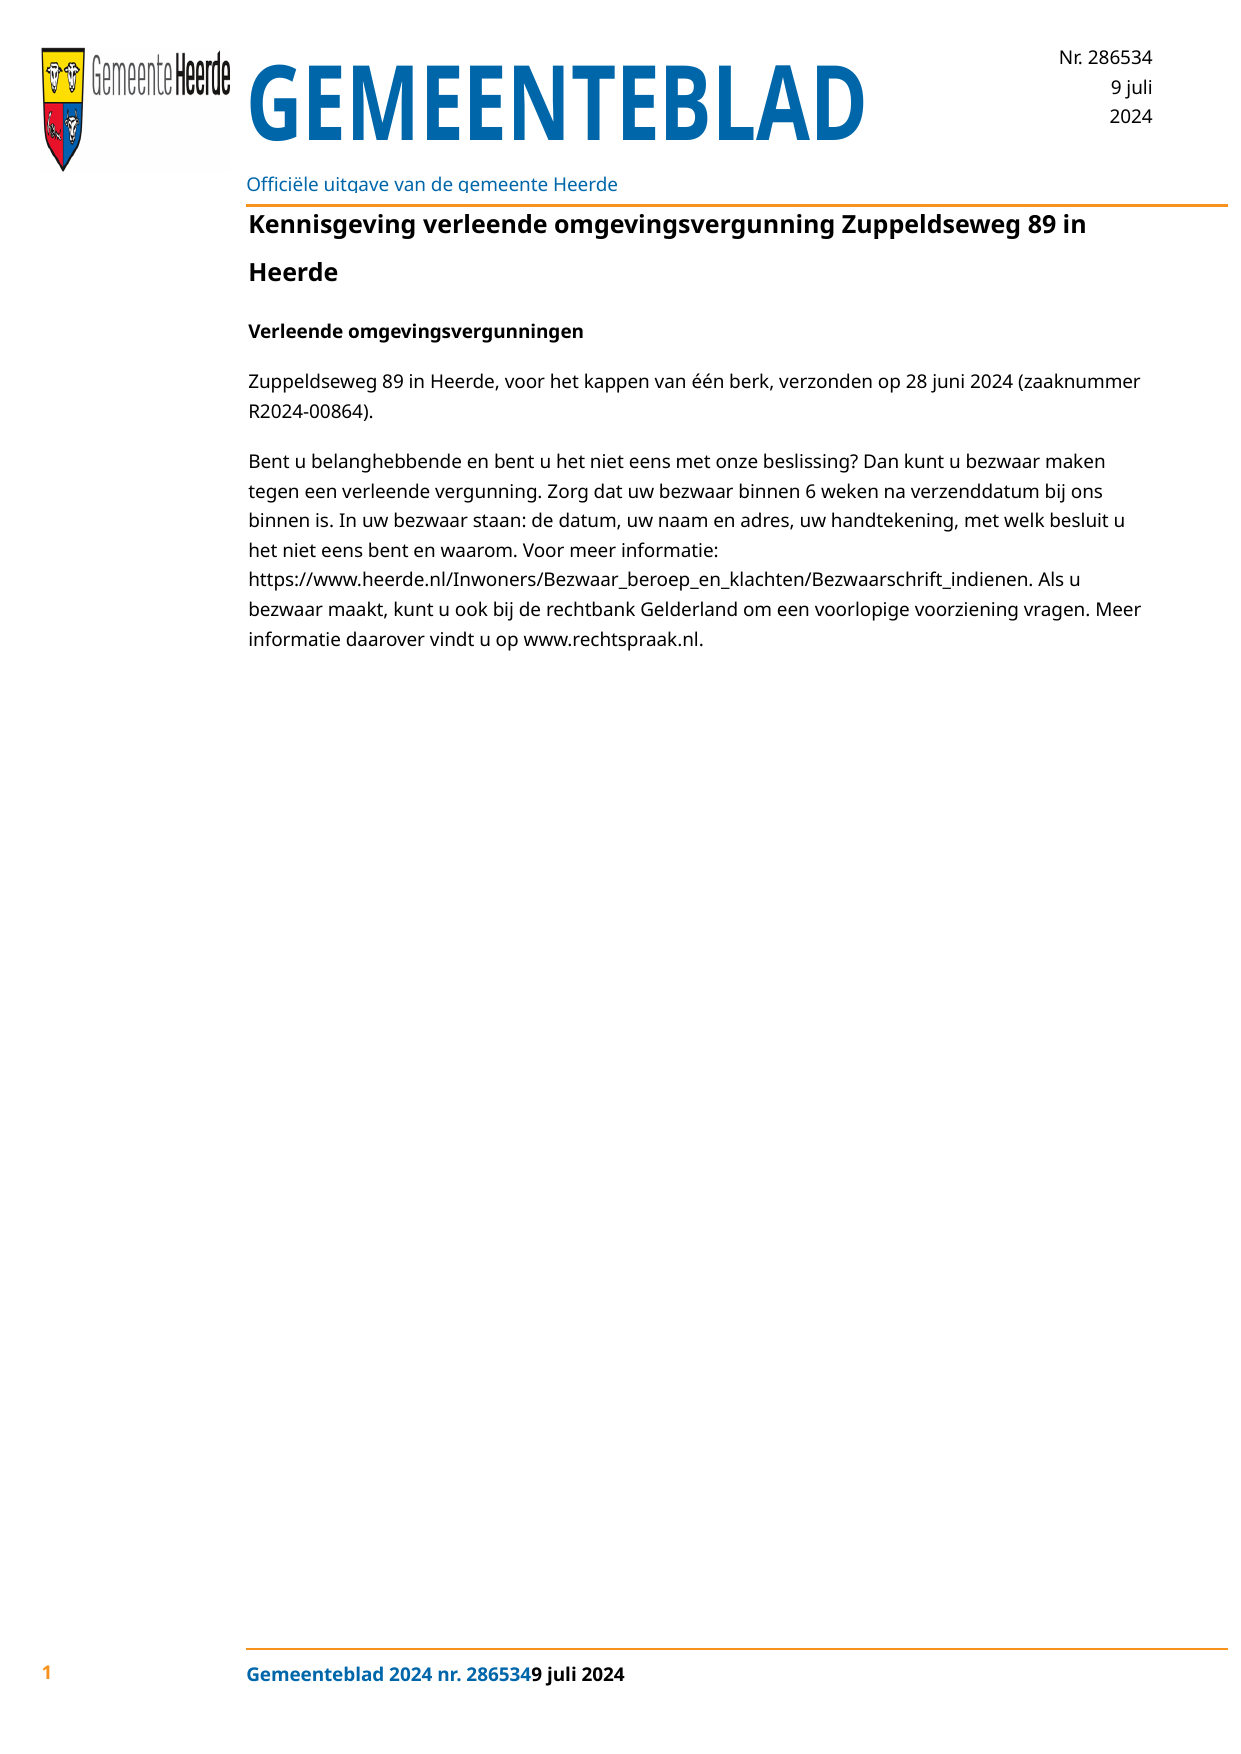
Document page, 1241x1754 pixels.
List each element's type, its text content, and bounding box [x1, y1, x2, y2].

text Kennisgeving verleende omgevingsvergunning Zuppeldseweg 89 in Heerde [248, 207, 1152, 288]
text Zuppeldseweg 89 in Heerde, voor het kappen van één berk, verzonden op 28 juni 2024 (zaaknummer R2024-00864). [248, 368, 1152, 424]
text Verleende omgevingsvergunningen [248, 318, 1152, 344]
picture [41, 47, 231, 172]
text Bent u belanghebbende en bent u het niet eens met onze beslissing? Dan kunt u bezwaar maken tegen een verleende vergunning. Zorg dat uw bezwaar binnen 6 weken na verzenddatum bij ons binnen is. In uw bezwaar staan: de datum, uw naam en adres, uw handtekening, met welk besluit u het niet eens bent en waarom. Voor meer informatie: https://www.heerde.nl/Inwoners/Bezwaar_beroep_en_klachten/Bezwaarschrift_indienen. Als u bezwaar maakt, kunt u ook bij de rechtbank Gelderland om een voorlopige voorziening vragen. Meer informatie daarover vindt u op www.rechtspraak.nl. [248, 448, 1152, 652]
